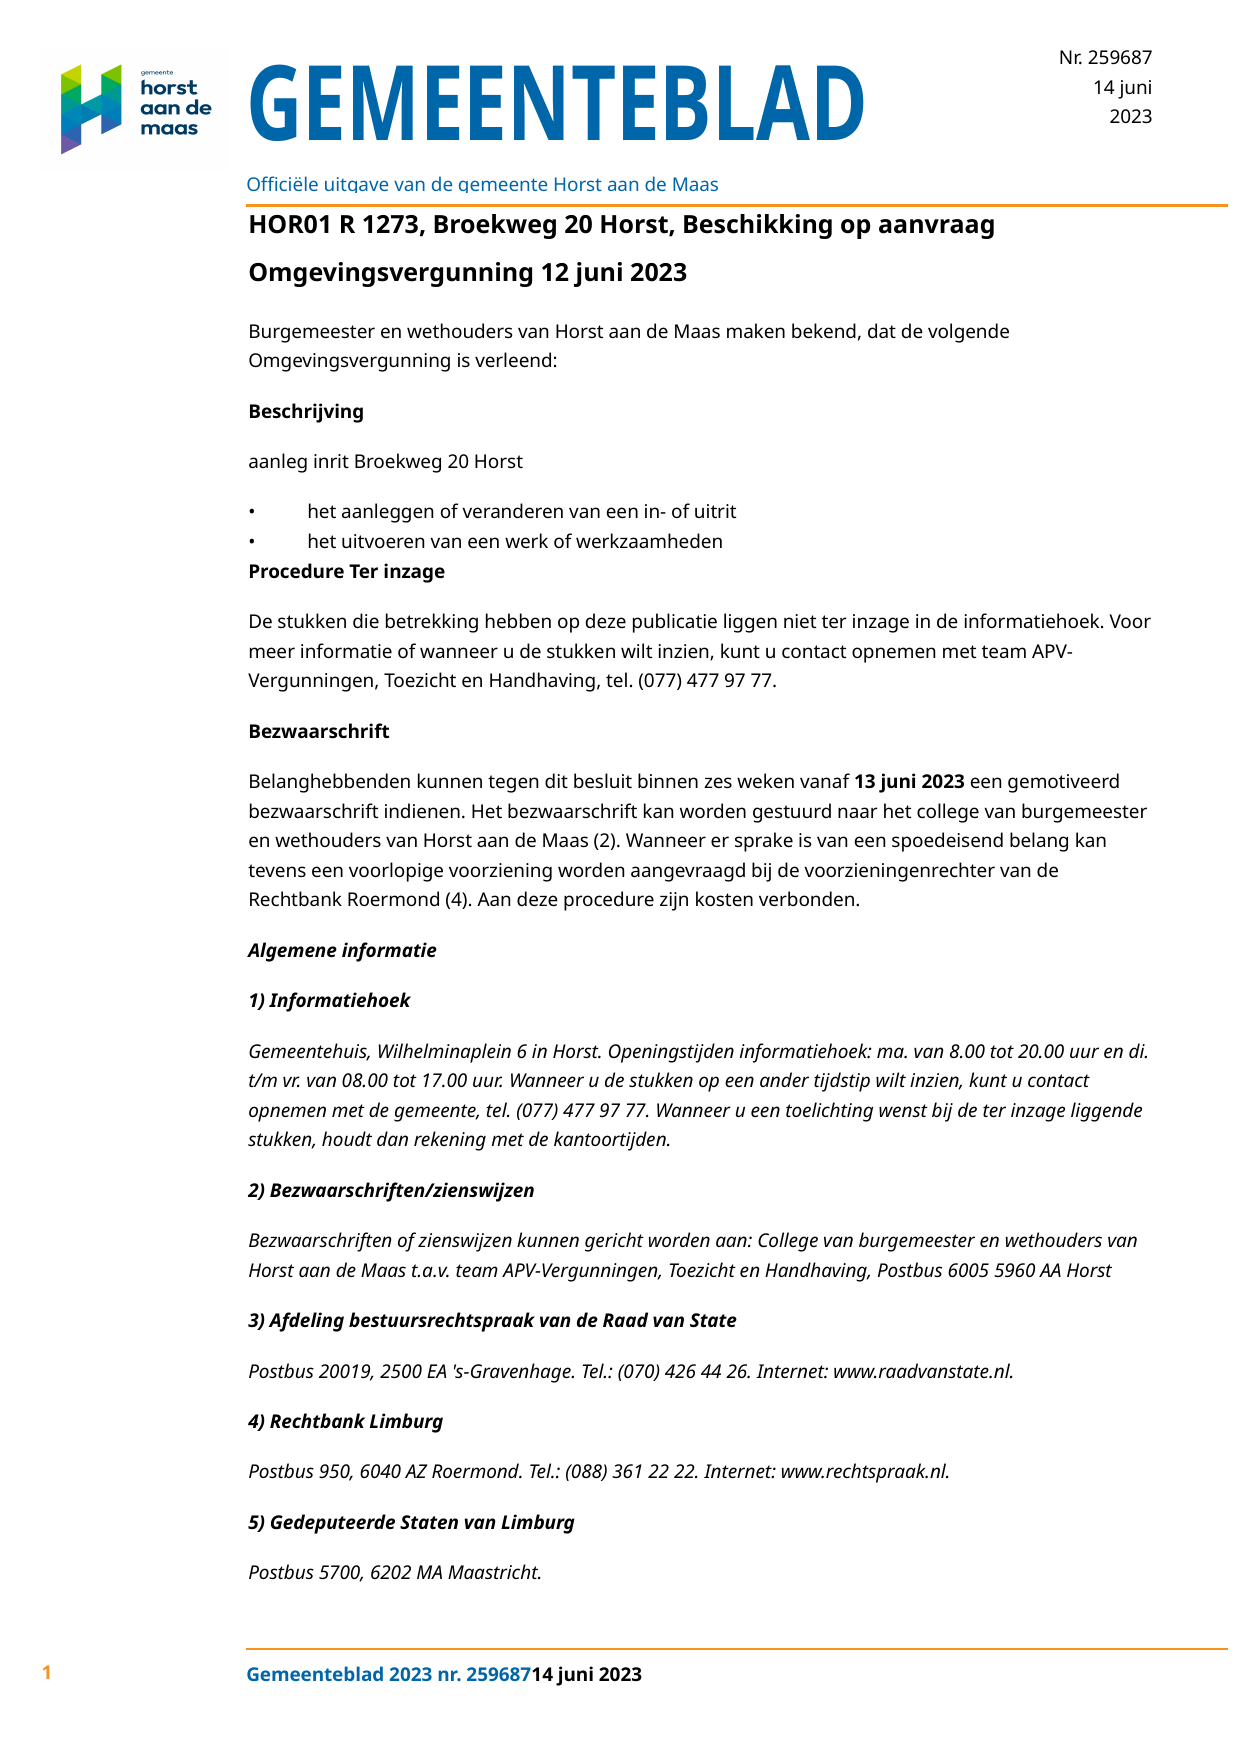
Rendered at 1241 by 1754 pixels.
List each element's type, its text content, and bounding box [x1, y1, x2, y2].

text 3) Afdeling bestuursrechtspraak van de Raad van State [248, 1307, 1152, 1333]
text Procedure Ter inzage [248, 558, 1152, 584]
text 5) Gedeputeerde Staten van Limburg [248, 1509, 1152, 1535]
text Algemene informatie [248, 937, 1152, 963]
text Gemeentehuis, Wilhelminaplein 6 in Horst. Openingstijden informatiehoek: ma. van 8.00 tot 20.00 uur en di. t/m vr. van 08.00 tot 17.00 uur. Wanneer u de stukken op een ander tijdstip wilt inzien, kunt u contact opnemen met de gemeente, tel. (077) 477 97 77. Wanneer u een toelichting wenst bij de ter inzage liggende stukken, houdt dan rekening met de kantoortijden. [248, 1038, 1152, 1152]
text De stukken die betrekking hebben op deze publicatie liggen niet ter inzage in de informatiehoek. Voor meer informatie of wanneer u de stukken wilt inzien, kunt u contact opnemen met team APV-Vergunningen, Toezicht en Handhaving, tel. (077) 477 97 77. [248, 608, 1152, 693]
text Bezwaarschrift [248, 718, 1152, 744]
list het uitvoeren van een werk of werkzaamheden [248, 528, 1152, 554]
text Beschrijving [248, 398, 1152, 424]
text 1) Informatiehoek [248, 987, 1152, 1013]
text 4) Rechtbank Limburg [248, 1408, 1152, 1434]
text Postbus 20019, 2500 EA 's-Gravenhage. Tel.: (070) 426 44 26. Internet: www.raadvanstate.nl. [248, 1358, 1152, 1384]
text Postbus 950, 6040 AZ Roermond. Tel.: (088) 361 22 22. Internet: www.rechtspraak.nl. [248, 1459, 1152, 1484]
text Bezwaarschriften of zienswijzen kunnen gericht worden aan: College van burgemeester en wethouders van Horst aan de Maas t.a.v. team APV-Vergunningen, Toezicht en Handhaving, Postbus 6005 5960 AA Horst [248, 1227, 1152, 1283]
text Burgemeester en wethouders van Horst aan de Maas maken bekend, dat de volgende Omgevingsvergunning is verleend: [248, 318, 1152, 373]
text Postbus 5700, 6202 MA Maastricht. [248, 1559, 1152, 1585]
list het aanleggen of veranderen van een in- of uitrit [248, 499, 1152, 524]
text Belanghebbenden kunnen tegen dit besluit binnen zes weken vanaf 13 juni 2023 een gemotiveerd bezwaarschrift indienen. Het bezwaarschrift kan worden gestuurd naar het college van burgemeester en wethouders van Horst aan de Maas (2). Wanneer er sprake is van een spoedeisend belang kan tevens een voorlopige voorziening worden aangevraagd bij de voorzieningenrechter van de Rechtbank Roermond (4). Aan deze procedure zijn kosten verbonden. [248, 768, 1152, 912]
text 2) Bezwaarschriften/zienswijzen [248, 1177, 1152, 1203]
text HOR01 R 1273, Broekweg 20 Horst, Beschikking op aanvraag Omgevingsvergunning 12 juni 2023 [248, 207, 1152, 288]
text aanleg inrit Broekweg 20 Horst [248, 448, 1152, 474]
picture [41, 47, 231, 172]
